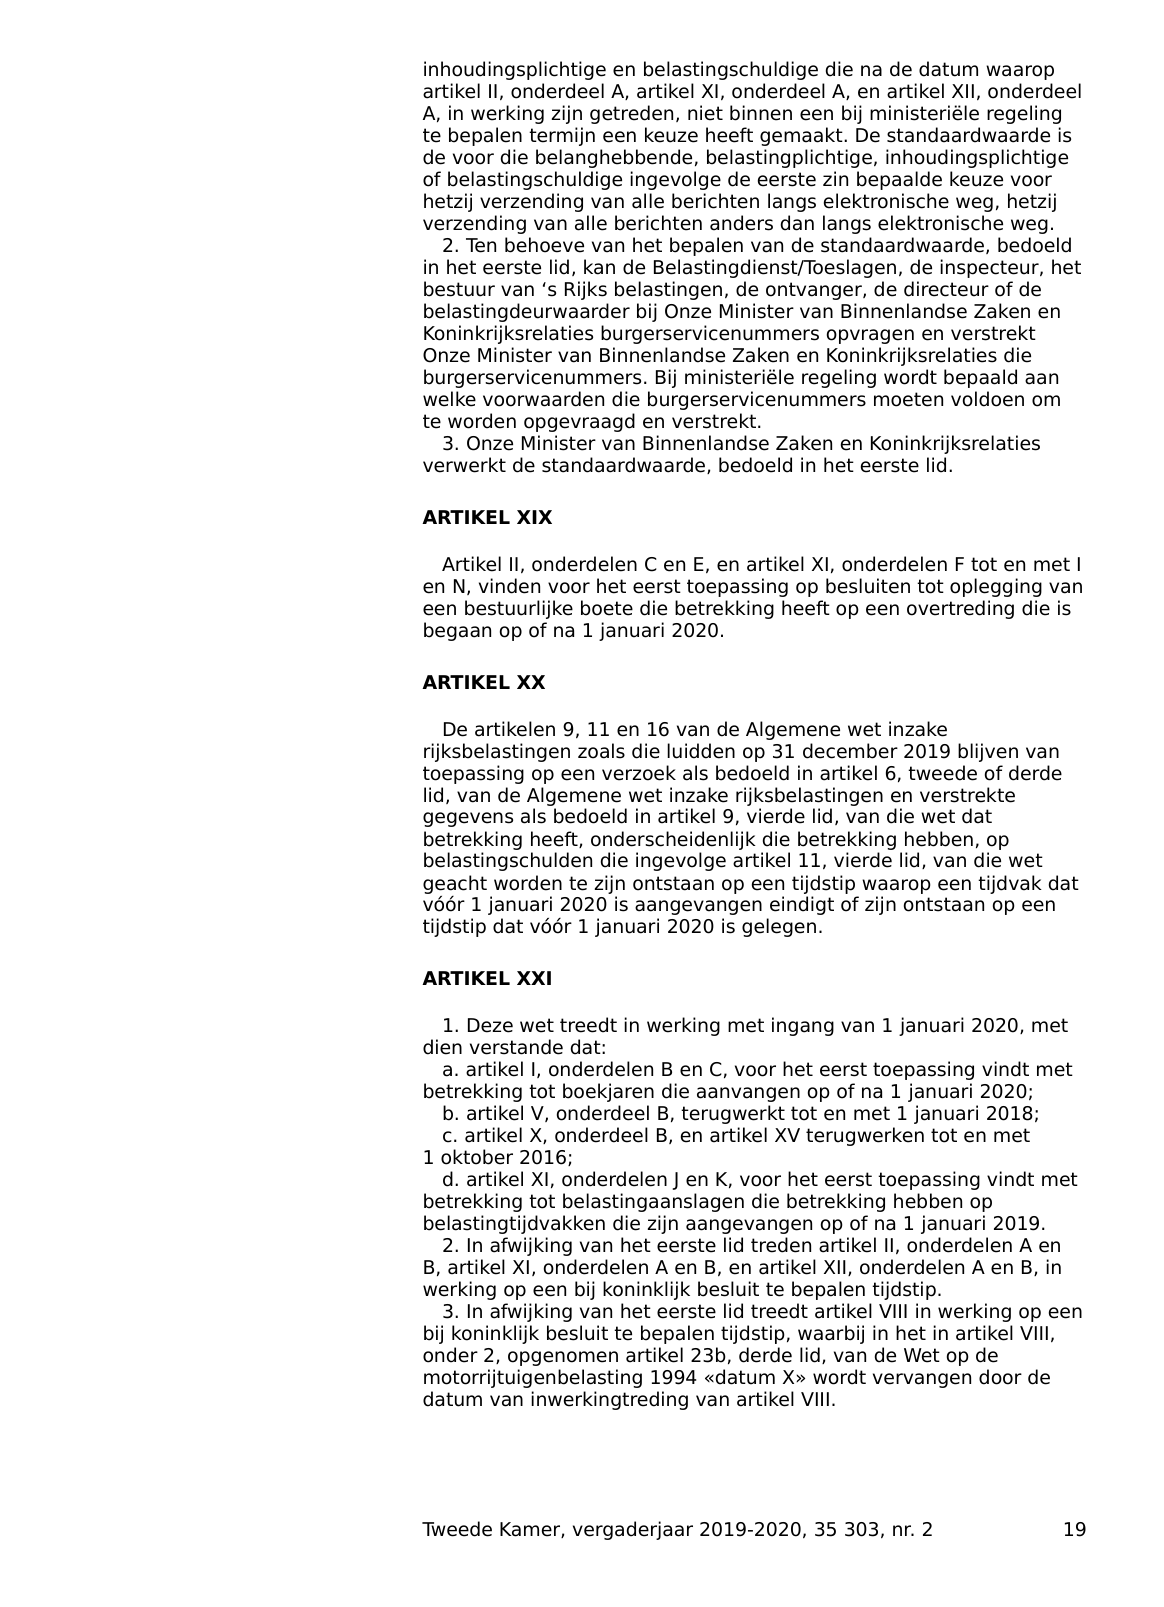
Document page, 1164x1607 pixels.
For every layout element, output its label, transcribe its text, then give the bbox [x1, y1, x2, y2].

text inhoudingsplichtige en belastingschuldige die na de datum waarop artikel II, onderdeel A, artikel XI, onderdeel A, en artikel XII, onderdeel A, in werking zijn getreden, niet binnen een bij ministeriële regeling te bepalen termijn een keuze heeft gemaakt. De standaardwaarde is de voor die belanghebbende, belastingplichtige, inhoudingsplichtige of belastingschuldige ingevolge de eerste zin bepaalde keuze voor hetzij verzending van alle berichten langs elektronische weg, hetzij verzending van alle berichten anders dan langs elektronische weg. [422, 59, 1087, 235]
text 3. In afwijking van het eerste lid treedt artikel VIII in werking op een bij koninklijk besluit te bepalen tijdstip, waarbij in het in artikel VIII, onder 2, opgenomen artikel 23b, derde lid, van de Wet op de motorrijtuigenbelasting 1994 «datum X» wordt vervangen door de datum van inwerkingtreding van artikel VIII. [422, 1301, 1087, 1411]
text Artikel II, onderdelen C en E, en artikel XI, onderdelen F tot en met I en N, vinden voor het eerst toepassing op besluiten tot oplegging van een bestuurlijke boete die betrekking heeft op een overtreding die is begaan op of na 1 januari 2020. [422, 554, 1087, 642]
text d. artikel XI, onderdelen J en K, voor het eerst toepassing vindt met betrekking tot belastingaanslagen die betrekking hebben op belastingtijdvakken die zijn aangevangen op of na 1 januari 2019. [422, 1169, 1087, 1235]
text De artikelen 9, 11 en 16 van de Algemene wet inzake rijksbelastingen zoals die luidden op 31 december 2019 blijven van toepassing op een verzoek als bedoeld in artikel 6, tweede of derde lid, van de Algemene wet inzake rijksbelastingen en verstrekte gegevens als bedoeld in artikel 9, vierde lid, van die wet dat betrekking heeft, onderscheidenlijk die betrekking hebben, op belastingschulden die ingevolge artikel 11, vierde lid, van die wet geacht worden te zijn ontstaan op een tijdstip waarop een tijdvak dat vóór 1 januari 2020 is aangevangen eindigt of zijn ontstaan op een tijdstip dat vóór 1 januari 2020 is gelegen. [422, 718, 1087, 938]
text c. artikel X, onderdeel B, en artikel XV terugwerken tot en met 1 oktober 2016; [422, 1125, 1087, 1169]
text 2. In afwijking van het eerste lid treden artikel II, onderdelen A en B, artikel XI, onderdelen A en B, en artikel XII, onderdelen A en B, in werking op een bij koninklijk besluit te bepalen tijdstip. [422, 1235, 1087, 1301]
text a. artikel I, onderdelen B en C, voor het eerst toepassing vindt met betrekking tot boekjaren die aanvangen op of na 1 januari 2020; [422, 1059, 1087, 1103]
subtitle ARTIKEL XXI [422, 968, 1087, 990]
text b. artikel V, onderdeel B, terugwerkt tot en met 1 januari 2018; [422, 1103, 1087, 1125]
text 1. Deze wet treedt in werking met ingang van 1 januari 2020, met dien verstande dat: [422, 1015, 1087, 1059]
text 2. Ten behoeve van het bepalen van de standaardwaarde, bedoeld in het eerste lid, kan de Belastingdienst/Toeslagen, de inspecteur, het bestuur van ‘s Rijks belastingen, de ontvanger, de directeur of de belastingdeurwaarder bij Onze Minister van Binnenlandse Zaken en Koninkrijksrelaties burgerservicenummers opvragen en verstrekt Onze Minister van Binnenlandse Zaken en Koninkrijksrelaties die burgerservicenummers. Bij ministeriële regeling wordt bepaald aan welke voorwaarden die burgerservicenummers moeten voldoen om te worden opgevraagd en verstrekt. [422, 235, 1087, 433]
text 3. Onze Minister van Binnenlandse Zaken en Koninkrijksrelaties verwerkt de standaardwaarde, bedoeld in het eerste lid. [422, 433, 1087, 477]
subtitle ARTIKEL XX [422, 672, 1087, 693]
subtitle ARTIKEL XIX [422, 507, 1087, 529]
